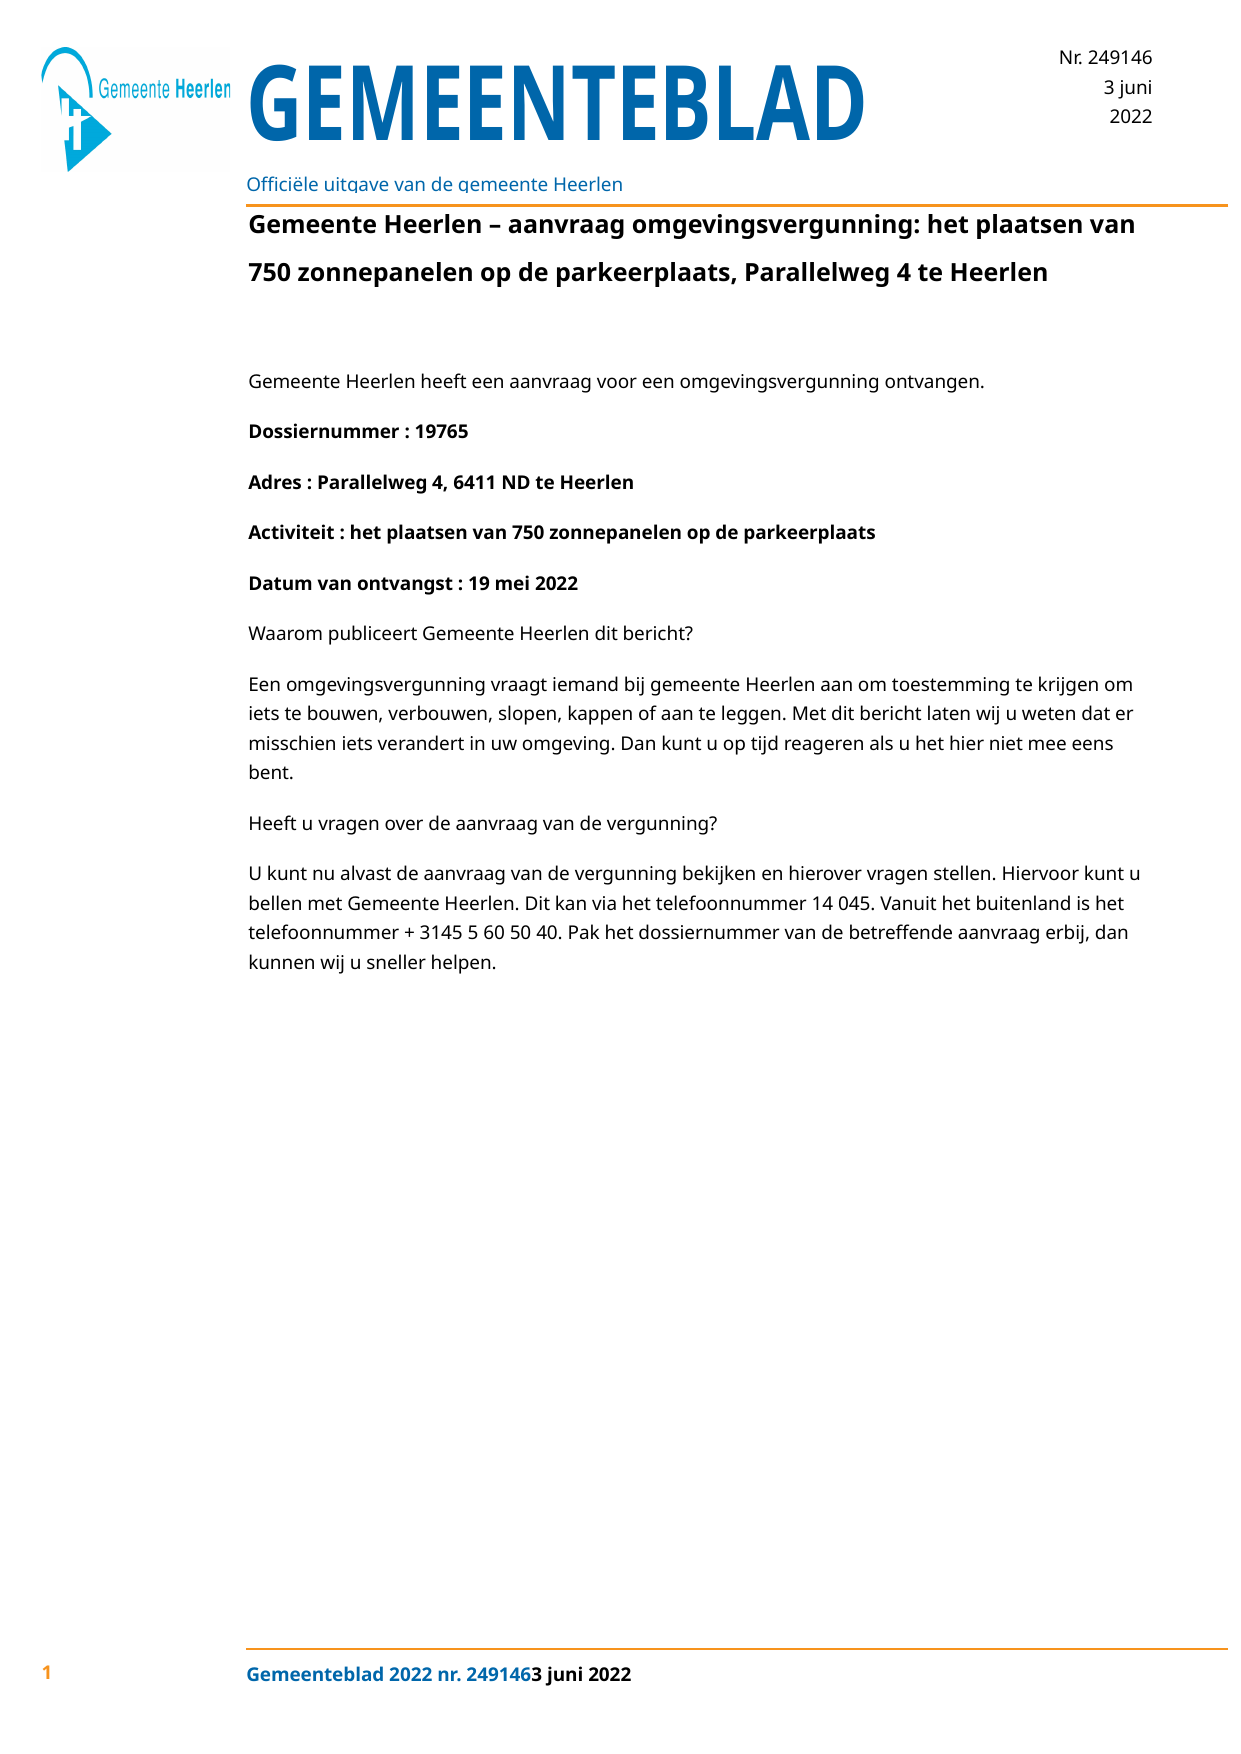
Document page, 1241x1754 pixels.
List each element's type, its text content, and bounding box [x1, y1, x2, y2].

picture [41, 47, 231, 172]
text Dossiernummer : 19765 [248, 419, 1152, 444]
text Waarom publiceert Gemeente Heerlen dit bericht? [248, 620, 1152, 646]
text Datum van ontvangst : 19 mei 2022 [248, 570, 1152, 596]
text Gemeente Heerlen heeft een aanvraag voor een omgevingsvergunning ontvangen. [248, 368, 1152, 394]
text Gemeente Heerlen – aanvraag omgevingsvergunning: het plaatsen van 750 zonnepanelen op de parkeerplaats, Parallelweg 4 te Heerlen [248, 207, 1152, 288]
picture [41, 47, 59, 70]
text U kunt nu alvast de aanvraag van de vergunning bekijken en hierover vragen stellen. Hiervoor kunt u bellen met Gemeente Heerlen. Dit kan via het telefoonnummer 14 045. Vanuit het buitenland is het telefoonnummer + 3145 5 60 50 40. Pak het dossiernummer van de betreffende aanvraag erbij, dan kunnen wij u sneller helpen. [248, 860, 1152, 975]
text Activiteit : het plaatsen van 750 zonnepanelen op de parkeerplaats [248, 519, 1152, 545]
text Een omgevingsvergunning vraagt iemand bij gemeente Heerlen aan om toestemming te krijgen om iets te bouwen, verbouwen, slopen, kappen of aan te leggen. Met dit bericht laten wij u weten dat er misschien iets verandert in uw omgeving. Dan kunt u op tijd reageren als u het hier niet mee eens bent. [248, 671, 1152, 785]
text Heeft u vragen over de aanvraag van de vergunning? [248, 810, 1152, 836]
text Adres : Parallelweg 4, 6411 ND te Heerlen [248, 469, 1152, 495]
